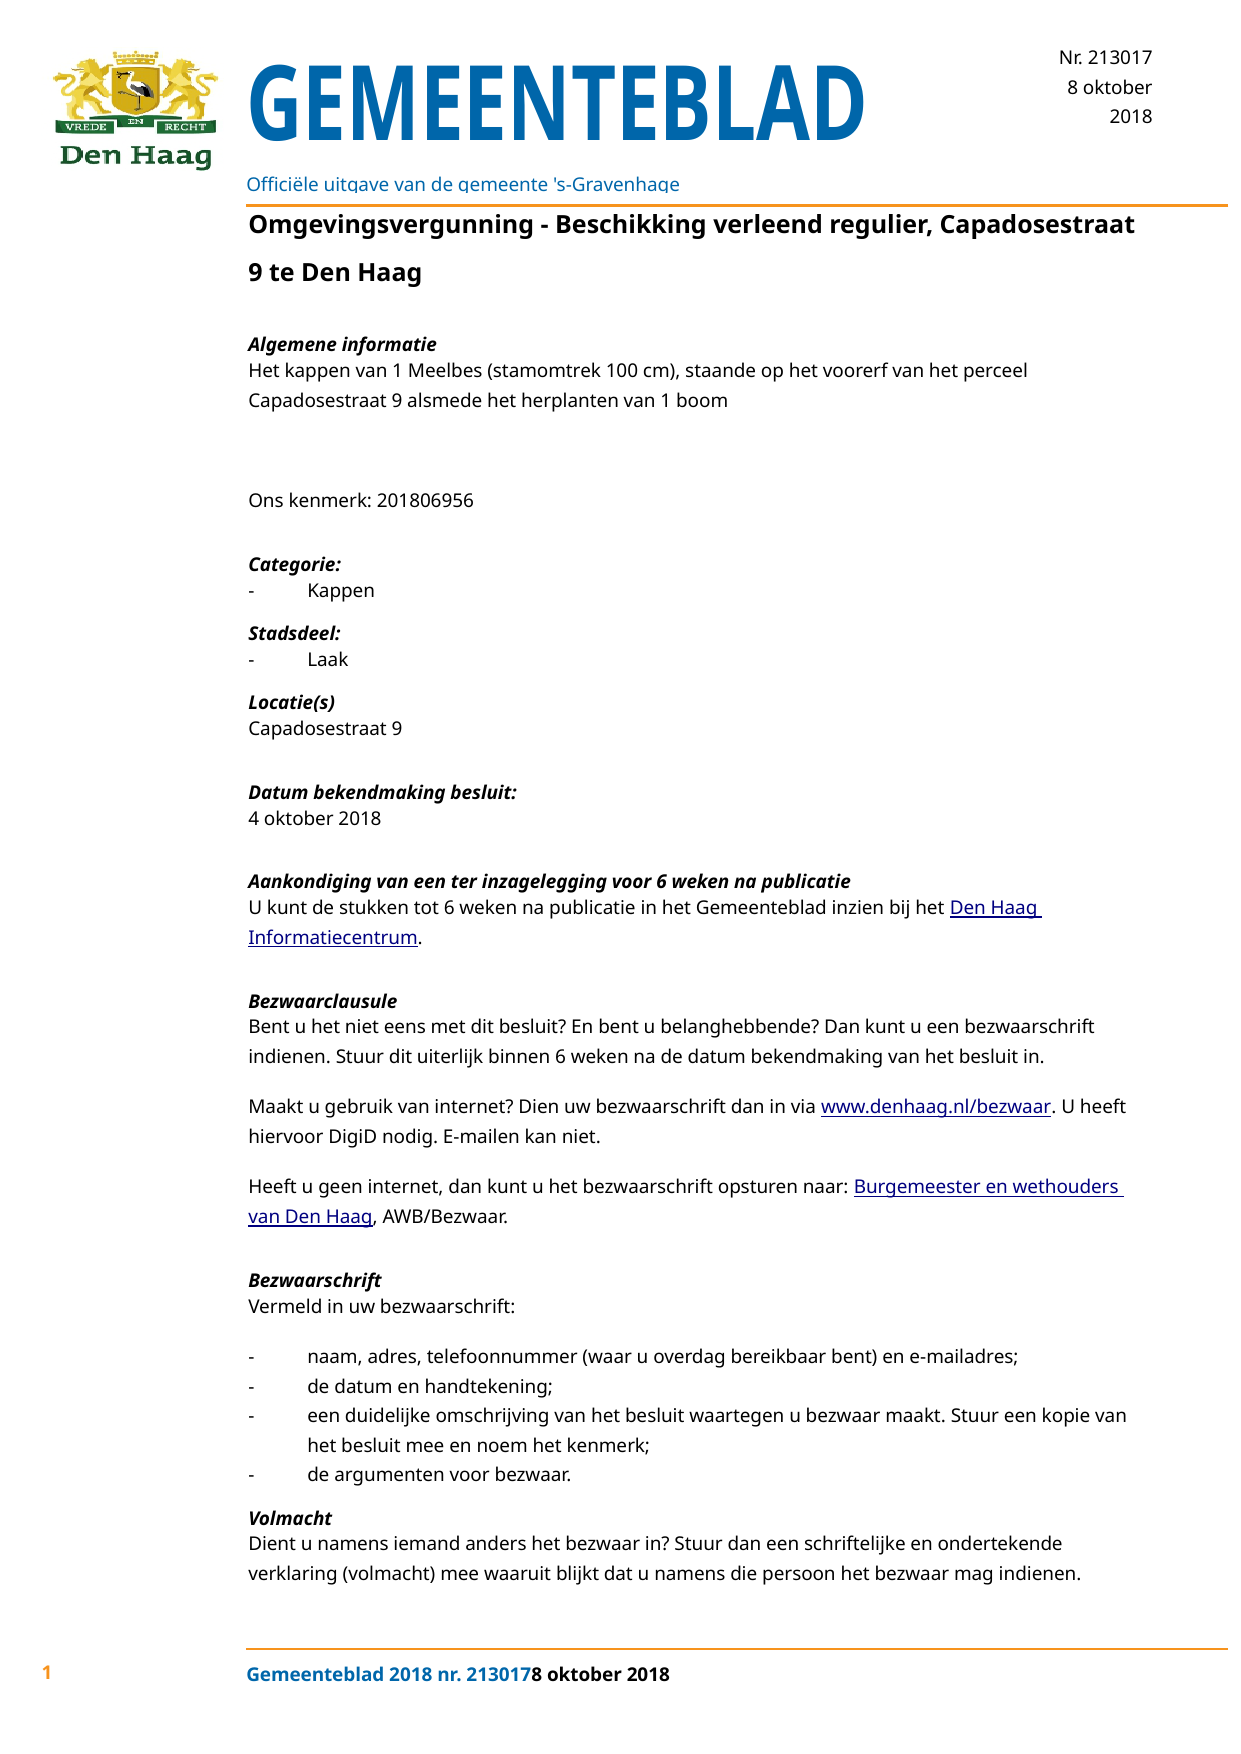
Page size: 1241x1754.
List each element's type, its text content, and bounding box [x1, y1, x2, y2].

text Vermeld in uw bezwaarschrift: [248, 1293, 1152, 1319]
text Locatie(s) [248, 689, 1152, 715]
text Stadsdeel: [248, 620, 1152, 646]
list de argumenten voor bezwaar. [248, 1462, 1152, 1487]
text Heeft u geen internet, dan kunt u het bezwaarschrift opsturen naar: Burgemeester en wethouders van Den Haag, AWB/Bezwaar. [248, 1174, 1152, 1229]
text Capadosestraat 9 [248, 715, 1152, 741]
text Categorie: [248, 552, 1152, 577]
text U kunt de stukken tot 6 weken na publicatie in het Gemeenteblad inzien bij het Den Haag Informatiecentrum. [248, 894, 1152, 950]
text Bent u het niet eens met dit besluit? En bent u belanghebbende? Dan kunt u een bezwaarschrift indienen. Stuur dit uiterlijk binnen 6 weken na de datum bekendmaking van het besluit in. [248, 1014, 1152, 1069]
text Het kappen van 1 Meelbes (stamomtrek 100 cm), staande op het voorerf van het perceel Capadosestraat 9 alsmede het herplanten van 1 boom [248, 357, 1152, 412]
text 4 oktober 2018 [248, 805, 1152, 830]
text Ons kenmerk: 201806956 [248, 488, 1152, 513]
list de datum en handtekening; [248, 1373, 1152, 1399]
picture [41, 47, 231, 172]
list Kappen [248, 577, 1152, 603]
text Omgevingsvergunning - Beschikking verleend regulier, Capadosestraat 9 te Den Haag [248, 207, 1152, 288]
text Aankondiging van een ter inzagelegging voor 6 weken na publicatie [248, 869, 1152, 894]
text Bezwaarclausule [248, 988, 1152, 1014]
text Dient u namens iemand anders het bezwaar in? Stuur dan een schriftelijke en ondertekende verklaring (volmacht) mee waaruit blijkt dat u namens die persoon het bezwaar mag indienen. [248, 1531, 1152, 1586]
list Laak [248, 646, 1152, 672]
text Algemene informatie [248, 331, 1152, 357]
list naam, adres, telefoonnummer (waar u overdag bereikbaar bent) en e-mailadres; [248, 1343, 1152, 1369]
list een duidelijke omschrijving van het besluit waartegen u bezwaar maakt. Stuur een kopie van het besluit mee en noem het kenmerk; [248, 1402, 1152, 1458]
text Volmacht [248, 1505, 1152, 1531]
text Datum bekendmaking besluit: [248, 779, 1152, 805]
text Maakt u gebruik van internet? Dien uw bezwaarschrift dan in via www.denhaag.nl/bezwaar. U heeft hiervoor DigiD nodig. E-mailen kan niet. [248, 1094, 1152, 1149]
text Bezwaarschrift [248, 1267, 1152, 1293]
